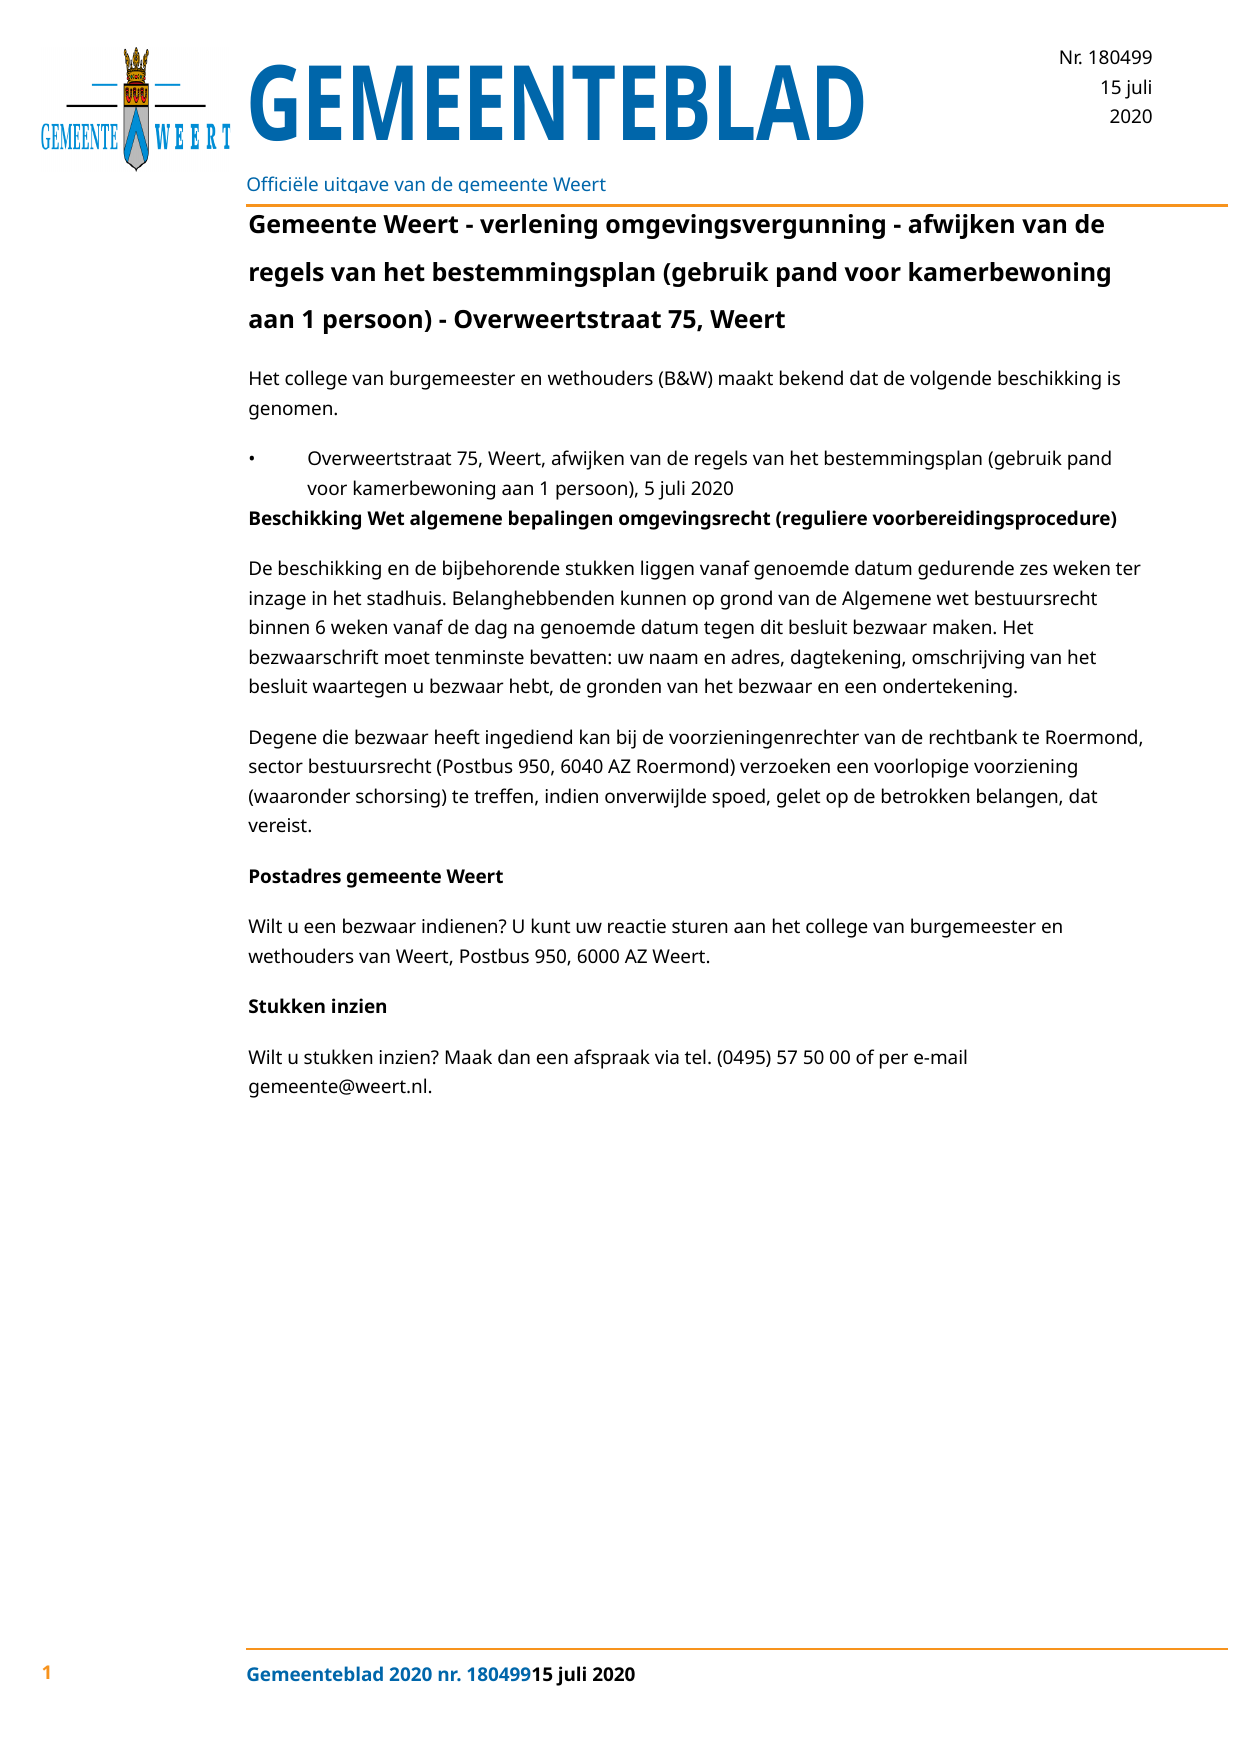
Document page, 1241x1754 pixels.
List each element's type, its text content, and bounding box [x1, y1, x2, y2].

text Wilt u een bezwaar indienen? U kunt uw reactie sturen aan het college van burgemeester en wethouders van Weert, Postbus 950, 6000 AZ Weert. [248, 913, 1152, 969]
text Postadres gemeente Weert [248, 863, 1152, 889]
text Gemeente Weert - verlening omgevingsvergunning - afwijken van de regels van het bestemmingsplan (gebruik pand voor kamerbewoning aan 1 persoon) - Overweertstraat 75, Weert [248, 207, 1152, 336]
text Stukken inzien [248, 993, 1152, 1019]
text Het college van burgemeester en wethouders (B&W) maakt bekend dat de volgende beschikking is genomen. [248, 366, 1152, 421]
text Wilt u stukken inzien? Maak dan een afspraak via tel. (0495) 57 50 00 of per e-mail gemeente@weert.nl. [248, 1044, 1152, 1099]
text Beschikking Wet algemene bepalingen omgevingsrecht (reguliere voorbereidingsprocedure) [248, 505, 1152, 530]
text De beschikking en de bijbehorende stukken liggen vanaf genoemde datum gedurende zes weken ter inzage in het stadhuis. Belanghebbenden kunnen op grond van de Algemene wet bestuursrecht binnen 6 weken vanaf de dag na genoemde datum tegen dit besluit bezwaar maken. Het bezwaarschrift moet tenminste bevatten: uw naam en adres, dagtekening, omschrijving van het besluit waartegen u bezwaar hebt, de gronden van het bezwaar en een ondertekening. [248, 555, 1152, 699]
picture [41, 47, 231, 172]
list Overweertstraat 75, Weert, afwijken van de regels van het bestemmingsplan (gebruik pand voor kamerbewoning aan 1 persoon), 5 juli 2020 [248, 446, 1152, 501]
text Degene die bezwaar heeft ingediend kan bij de voorzieningenrechter van de rechtbank te Roermond, sector bestuursrecht (Postbus 950, 6040 AZ Roermond) verzoeken een voorlopige voorziening (waaronder schorsing) te treffen, indien onverwijlde spoed, gelet op de betrokken belangen, dat vereist. [248, 724, 1152, 838]
